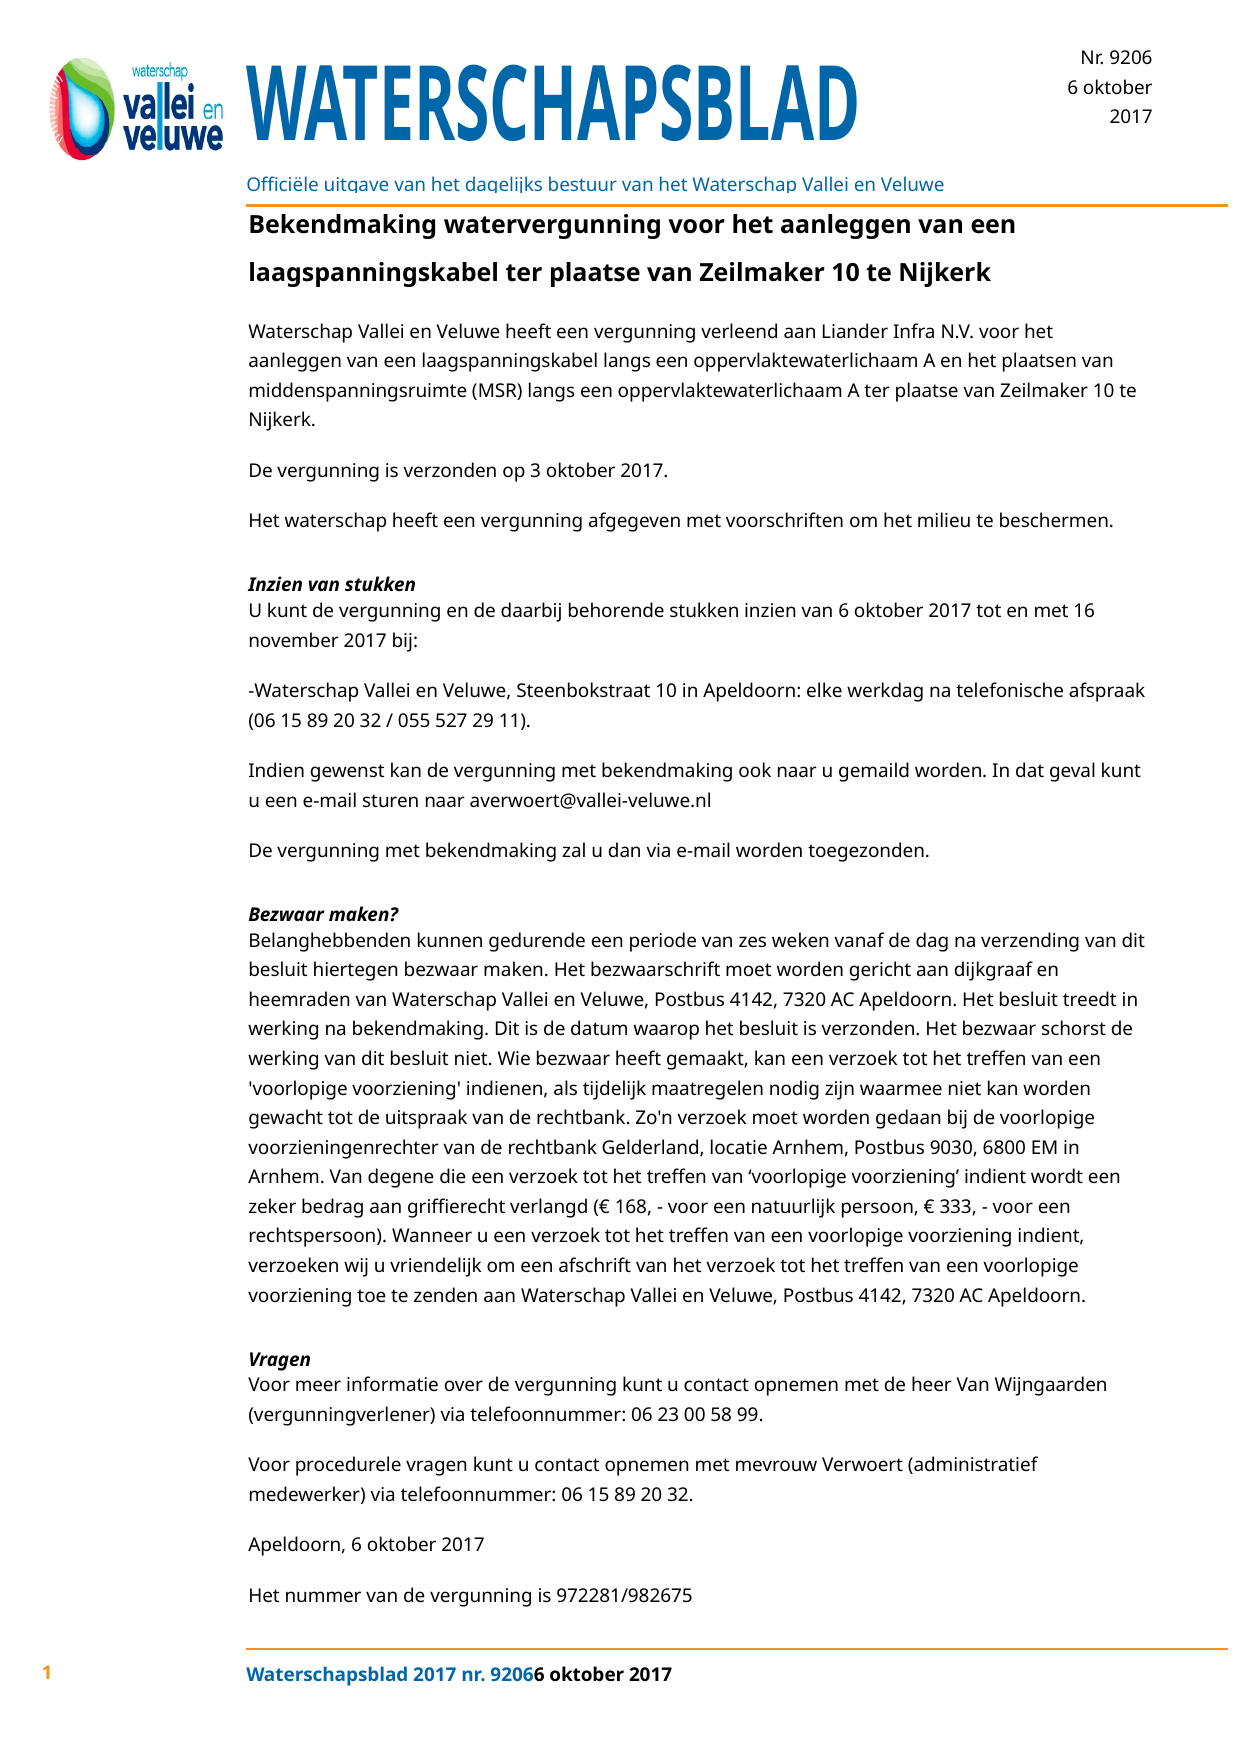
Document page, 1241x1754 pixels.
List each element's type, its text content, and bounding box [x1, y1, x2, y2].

text Bekendmaking watervergunning voor het aanleggen van een laagspanningskabel ter plaatse van Zeilmaker 10 te Nijkerk [248, 207, 1152, 288]
text Belanghebbenden kunnen gedurende een periode van zes weken vanaf de dag na verzending van dit besluit hiertegen bezwaar maken. Het bezwaarschrift moet worden gericht aan dijkgraaf en heemraden van Waterschap Vallei en Veluwe, Postbus 4142, 7320 AC Apeldoorn. Het besluit treedt in werking na bekendmaking. Dit is de datum waarop het besluit is verzonden. Het bezwaar schorst de werking van dit besluit niet. Wie bezwaar heeft gemaakt, kan een verzoek tot het treffen van een 'voorlopige voorziening' indienen, als tijdelijk maatregelen nodig zijn waarmee niet kan worden gewacht tot de uitspraak van de rechtbank. Zo'n verzoek moet worden gedaan bij de voorlopige voorzieningenrechter van de rechtbank Gelderland, locatie Arnhem, Postbus 9030, 6800 EM in Arnhem. Van degene die een verzoek tot het treffen van ‘voorlopige voorziening’ indient wordt een zeker bedrag aan griffierecht verlangd (€ 168, - voor een natuurlijk persoon, € 333, - voor een rechtspersoon). Wanneer u een verzoek tot het treffen van een voorlopige voorziening indient, verzoeken wij u vriendelijk om een afschrift van het verzoek tot het treffen van een voorlopige voorziening toe te zenden aan Waterschap Vallei en Veluwe, Postbus 4142, 7320 AC Apeldoorn. [248, 927, 1152, 1308]
text Apeldoorn, 6 oktober 2017 [248, 1532, 1152, 1557]
text De vergunning is verzonden op 3 oktober 2017. [248, 457, 1152, 483]
text Voor meer informatie over de vergunning kunt u contact opnemen met de heer Van Wijngaarden (vergunningverlener) via telefoonnummer: 06 23 00 58 99. [248, 1372, 1152, 1427]
text Voor procedurele vragen kunt u contact opnemen met mevrouw Verwoert (administratief medewerker) via telefoonnummer: 06 15 89 20 32. [248, 1452, 1152, 1507]
text Inzien van stukken [248, 571, 1152, 597]
text U kunt de vergunning en de daarbij behorende stukken inzien van 6 oktober 2017 tot en met 16 november 2017 bij: [248, 597, 1152, 652]
text Indien gewenst kan de vergunning met bekendmaking ook naar u gemaild worden. In dat geval kunt u een e-mail sturen naar averwoert@vallei-veluwe.nl [248, 757, 1152, 812]
text Vragen [248, 1346, 1152, 1372]
text Bezwaar maken? [248, 901, 1152, 927]
text Het nummer van de vergunning is 972281/982675 [248, 1582, 1152, 1608]
text Waterschap Vallei en Veluwe heeft een vergunning verleend aan Liander Infra N.V. voor het aanleggen van een laagspanningskabel langs een oppervlaktewaterlichaam A en het plaatsen van middenspanningsruimte (MSR) langs een oppervlaktewaterlichaam A ter plaatse van Zeilmaker 10 te Nijkerk. [248, 318, 1152, 432]
text De vergunning met bekendmaking zal u dan via e-mail worden toegezonden. [248, 837, 1152, 863]
picture [41, 47, 231, 172]
text Het waterschap heeft een vergunning afgegeven met voorschriften om het milieu te beschermen. [248, 507, 1152, 533]
text -Waterschap Vallei en Veluwe, Steenbokstraat 10 in Apeldoorn: elke werkdag na telefonische afspraak (06 15 89 20 32 / 055 527 29 11). [248, 677, 1152, 732]
